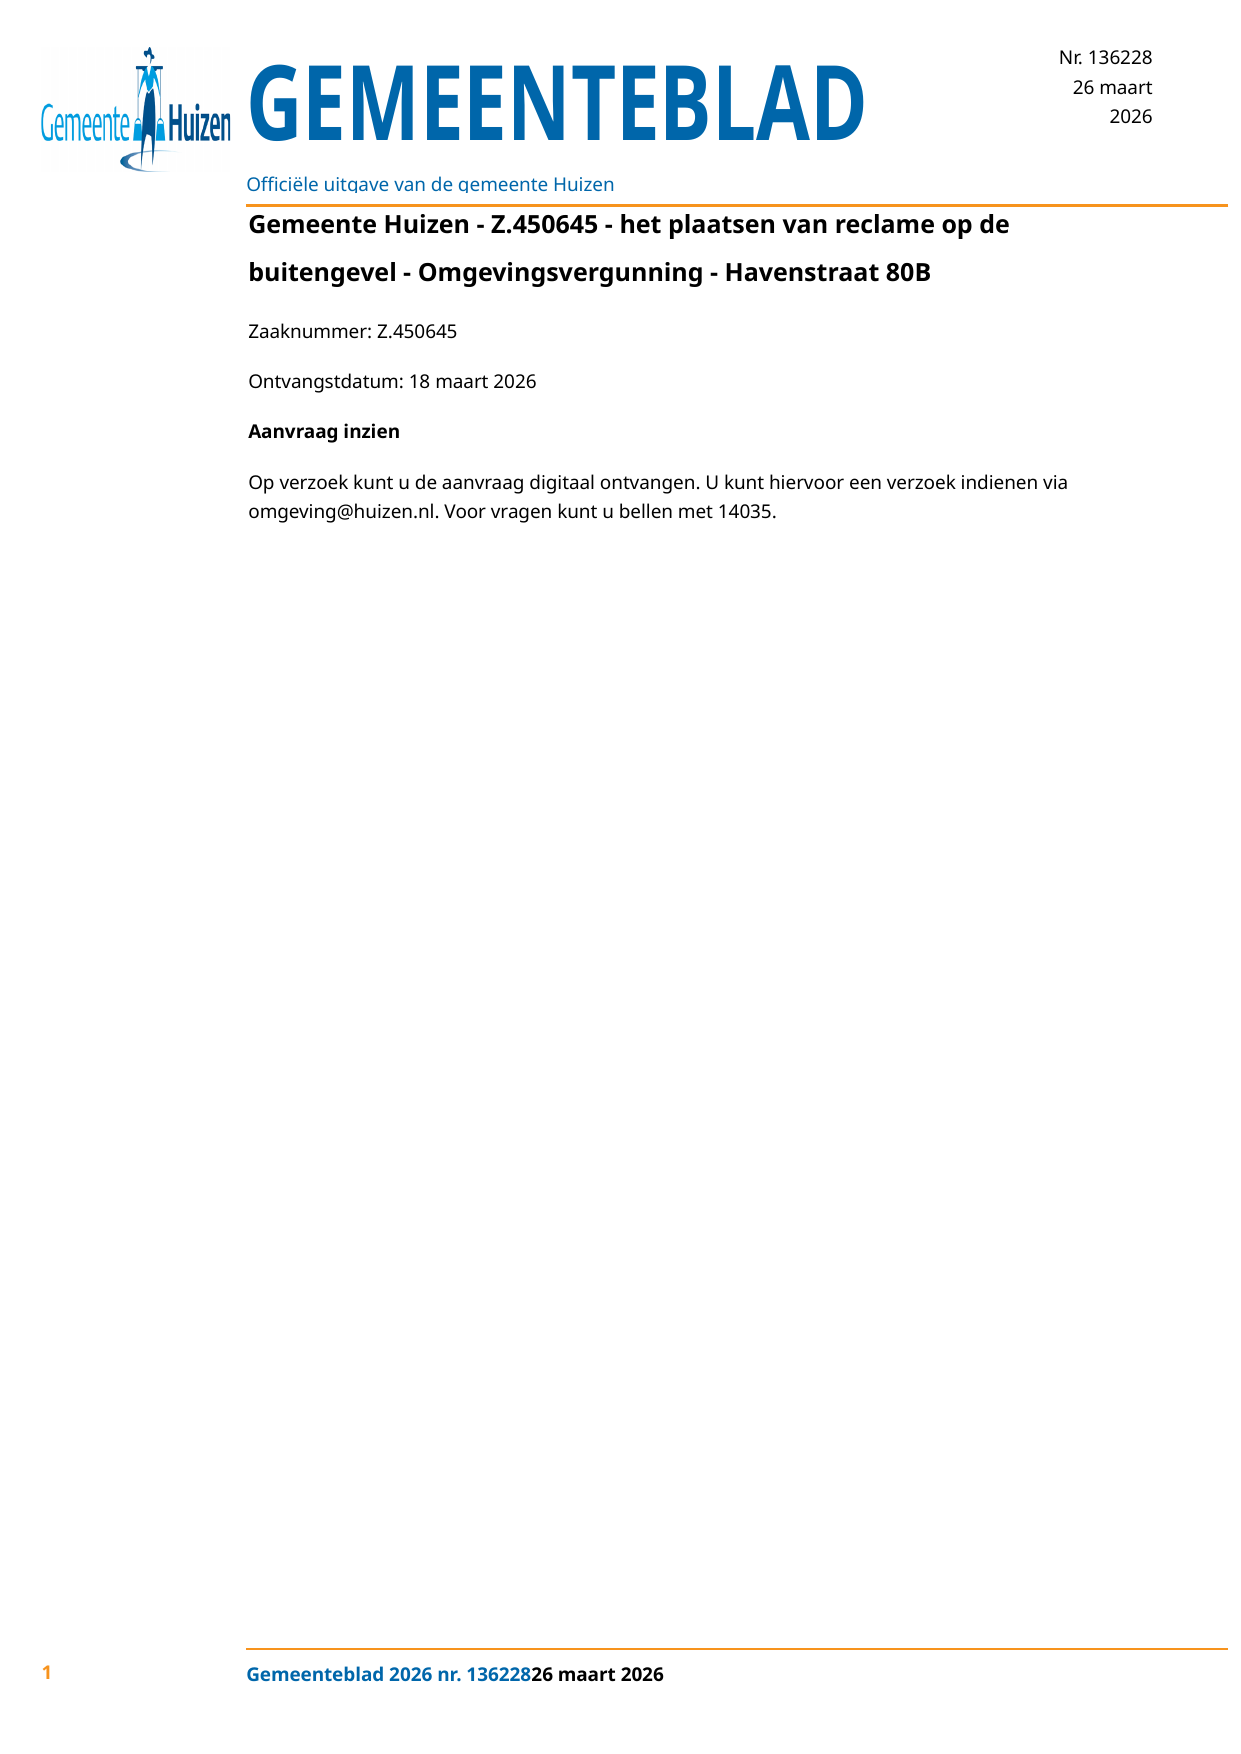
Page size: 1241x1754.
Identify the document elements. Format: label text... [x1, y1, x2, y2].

text Zaaknummer: Z.450645 [248, 318, 1152, 344]
text Op verzoek kunt u de aanvraag digitaal ontvangen. U kunt hiervoor een verzoek indienen via omgeving@huizen.nl. Voor vragen kunt u bellen met 14035. [248, 469, 1152, 524]
text Aanvraag inzien [248, 419, 1152, 444]
text Ontvangstdatum: 18 maart 2026 [248, 368, 1152, 394]
text Gemeente Huizen - Z.450645 - het plaatsen van reclame op de buitengevel - Omgevingsvergunning - Havenstraat 80B [248, 207, 1152, 288]
picture [41, 47, 231, 172]
